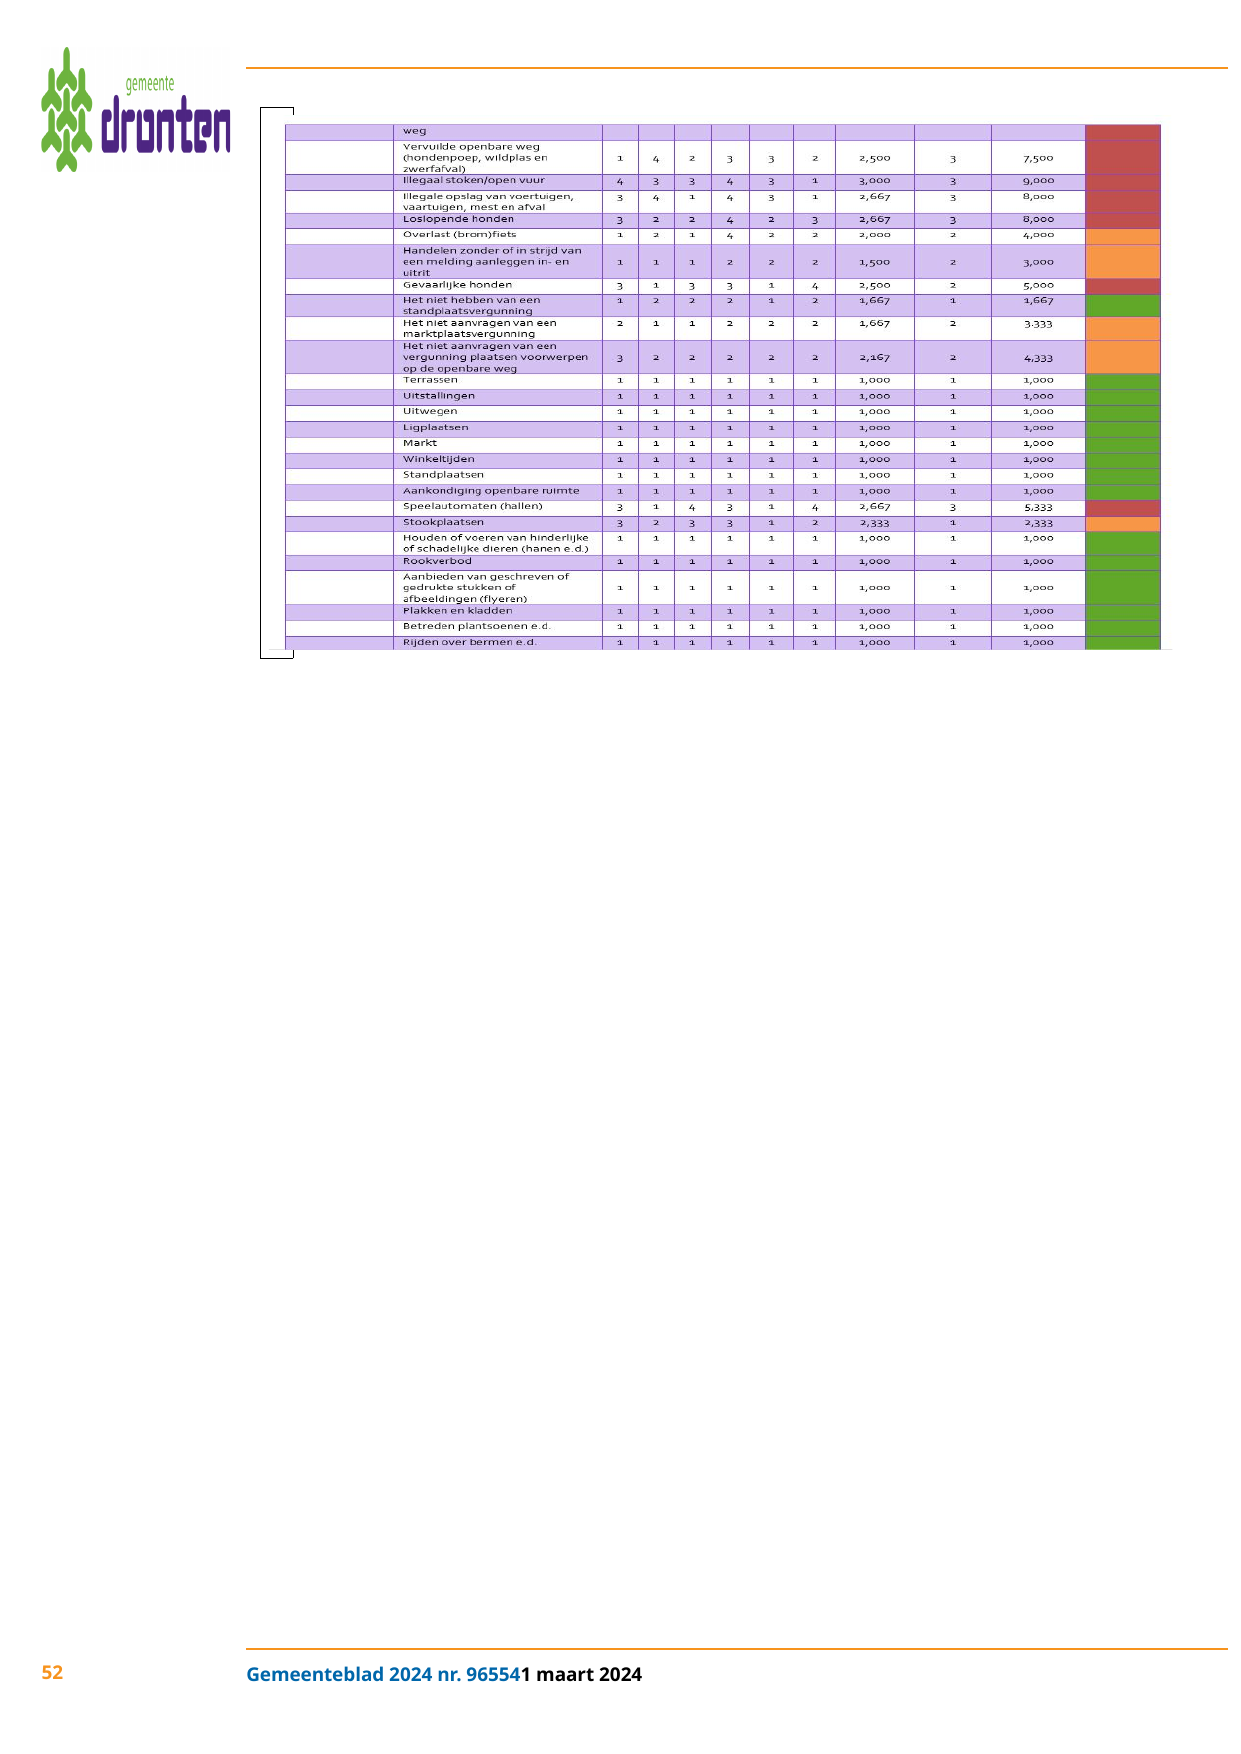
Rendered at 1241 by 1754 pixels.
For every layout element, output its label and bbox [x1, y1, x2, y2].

picture [268, 115, 1173, 650]
picture [41, 47, 231, 172]
